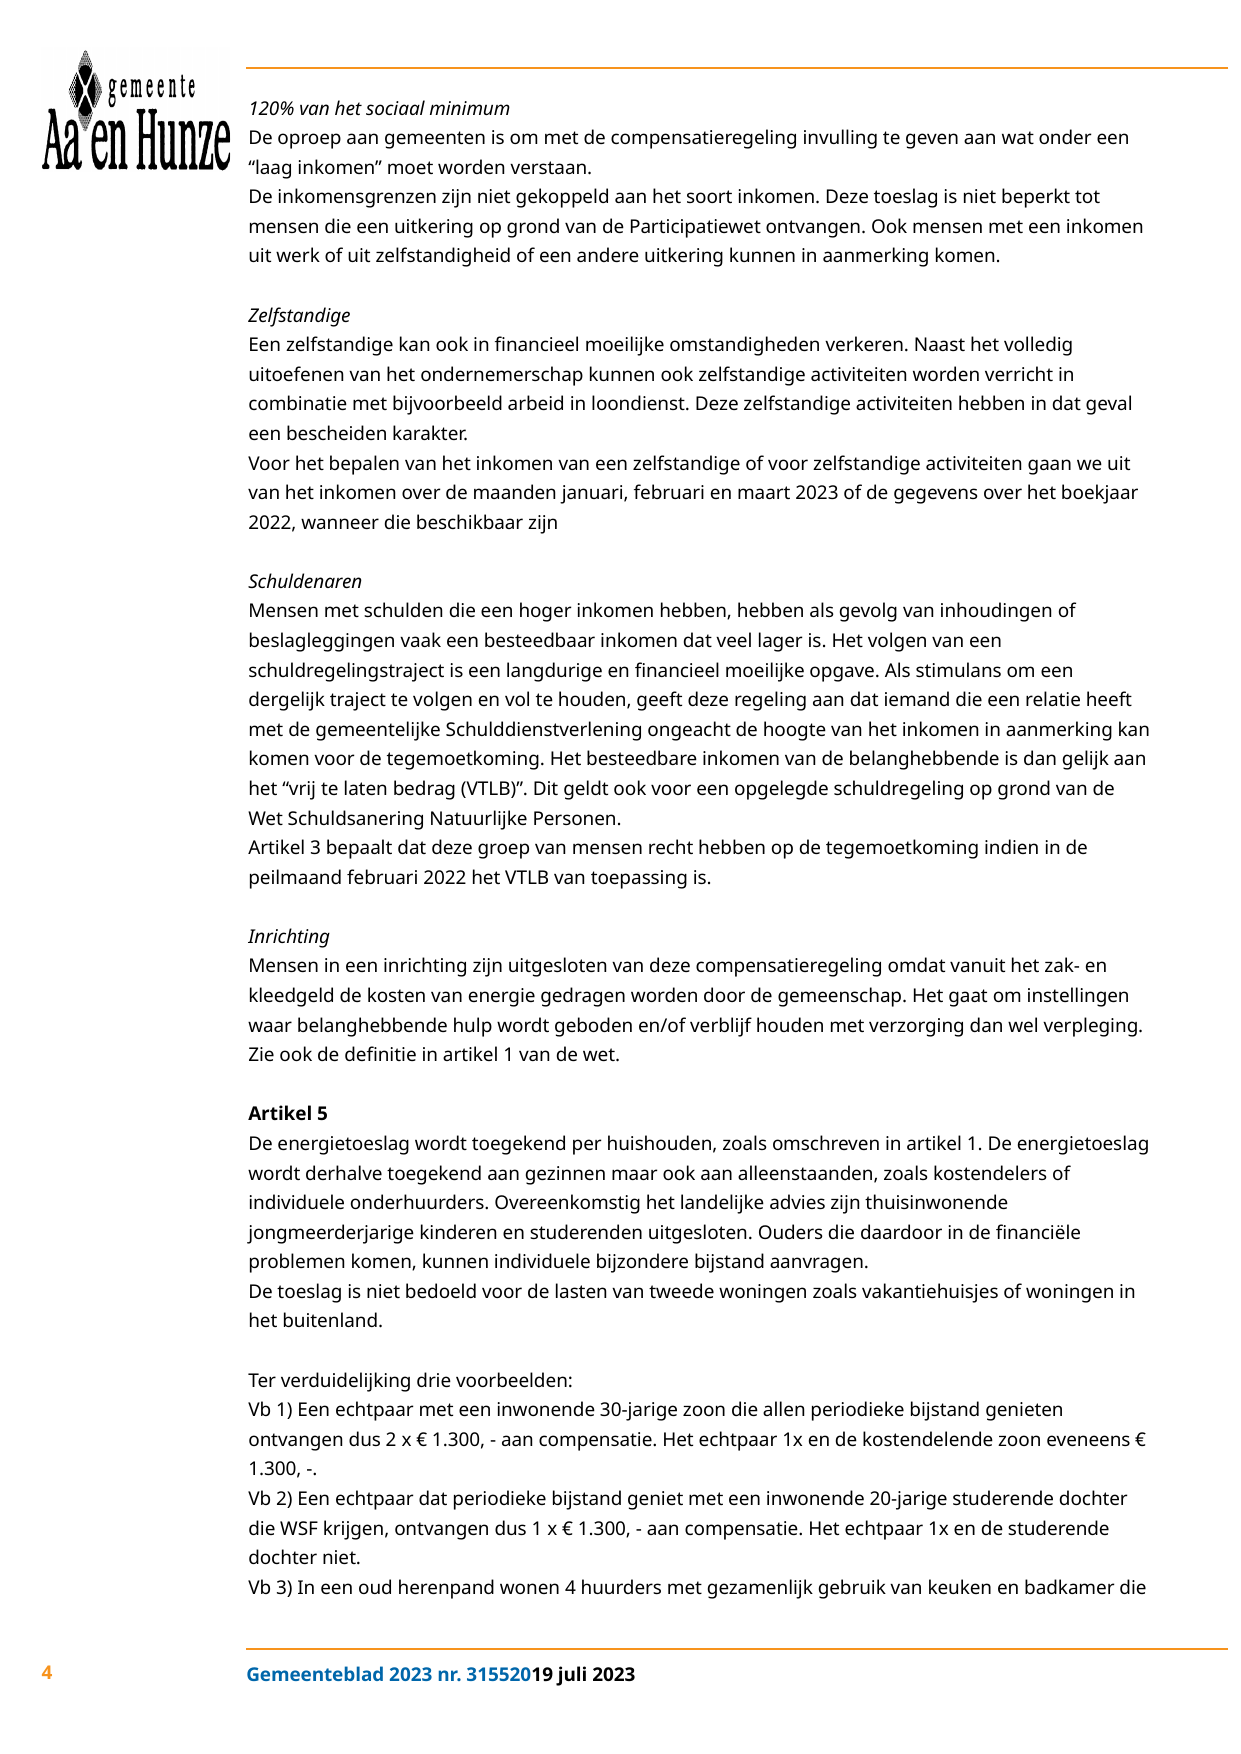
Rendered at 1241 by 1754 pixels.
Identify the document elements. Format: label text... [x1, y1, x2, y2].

text Voor het bepalen van het inkomen van een zelfstandige of voor zelfstandige activiteiten gaan we uit van het inkomen over de maanden januari, februari en maart 2023 of de gegevens over het boekjaar 2022, wanneer die beschikbaar zijn [248, 450, 1152, 535]
text 120% van het sociaal minimum [248, 95, 1152, 121]
text Vb 3) In een oud herenpand wonen 4 huurders met gezamenlijk gebruik van keuken en badkamer die [248, 1574, 1152, 1600]
text Artikel 3 bepaalt dat deze groep van mensen recht hebben op de tegemoetkoming indien in de peilmaand februari 2022 het VTLB van toepassing is. [248, 834, 1152, 890]
text De inkomensgrenzen zijn niet gekoppeld aan het soort inkomen. Deze toeslag is niet beperkt tot mensen die een uitkering op grond van de Participatiewet ontvangen. Ook mensen met een inkomen uit werk of uit zelfstandigheid of een andere uitkering kunnen in aanmerking komen. [248, 183, 1152, 268]
text Zelfstandige [248, 302, 1152, 328]
text Een zelfstandige kan ook in financieel moeilijke omstandigheden verkeren. Naast het volledig uitoefenen van het ondernemerschap kunnen ook zelfstandige activiteiten worden verricht in combinatie met bijvoorbeeld arbeid in loondienst. Deze zelfstandige activiteiten hebben in dat geval een bescheiden karakter. [248, 331, 1152, 446]
text Schuldenaren [248, 568, 1152, 594]
text Ter verduidelijking drie voorbeelden: [248, 1367, 1152, 1393]
text Inrichting [248, 923, 1152, 949]
picture [41, 47, 231, 172]
text Vb 1) Een echtpaar met een inwonende 30-jarige zoon die allen periodieke bijstand genieten ontvangen dus 2 x € 1.300, - aan compensatie. Het echtpaar 1x en de kostendelende zoon eveneens € 1.300, -. [248, 1396, 1152, 1481]
text Vb 2) Een echtpaar dat periodieke bijstand geniet met een inwonende 20-jarige studerende dochter die WSF krijgen, ontvangen dus 1 x € 1.300, - aan compensatie. Het echtpaar 1x en de studerende dochter niet. [248, 1485, 1152, 1570]
text De energietoeslag wordt toegekend per huishouden, zoals omschreven in artikel 1. De energietoeslag wordt derhalve toegekend aan gezinnen maar ook aan alleenstaanden, zoals kostendelers of individuele onderhuurders. Overeenkomstig het landelijke advies zijn thuisinwonende jongmeerderjarige kinderen en studerenden uitgesloten. Ouders die daardoor in de financiële problemen komen, kunnen individuele bijzondere bijstand aanvragen. [248, 1130, 1152, 1274]
text De toeslag is niet bedoeld voor de lasten van tweede woningen zoals vakantiehuisjes of woningen in het buitenland. [248, 1278, 1152, 1333]
text Mensen met schulden die een hoger inkomen hebben, hebben als gevolg van inhoudingen of beslagleggingen vaak een besteedbaar inkomen dat veel lager is. Het volgen van een schuldregelingstraject is een langdurige en financieel moeilijke opgave. Als stimulans om een dergelijk traject te volgen en vol te houden, geeft deze regeling aan dat iemand die een relatie heeft met de gemeentelijke Schulddienstverlening ongeacht de hoogte van het inkomen in aanmerking kan komen voor de tegemoetkoming. Het besteedbare inkomen van de belanghebbende is dan gelijk aan het “vrij te laten bedrag (VTLB)”. Dit geldt ook voor een opgelegde schuldregeling op grond van de Wet Schuldsanering Natuurlijke Personen. [248, 598, 1152, 831]
text De oproep aan gemeenten is om met de compensatieregeling invulling te geven aan wat onder een “laag inkomen” moet worden verstaan. [248, 124, 1152, 180]
text Artikel 5 [248, 1101, 1152, 1126]
text Mensen in een inrichting zijn uitgesloten van deze compensatieregeling omdat vanuit het zak- en kleedgeld de kosten van energie gedragen worden door de gemeenschap. Het gaat om instellingen waar belanghebbende hulp wordt geboden en/of verblijf houden met verzorging dan wel verpleging. Zie ook de definitie in artikel 1 van de wet. [248, 953, 1152, 1067]
